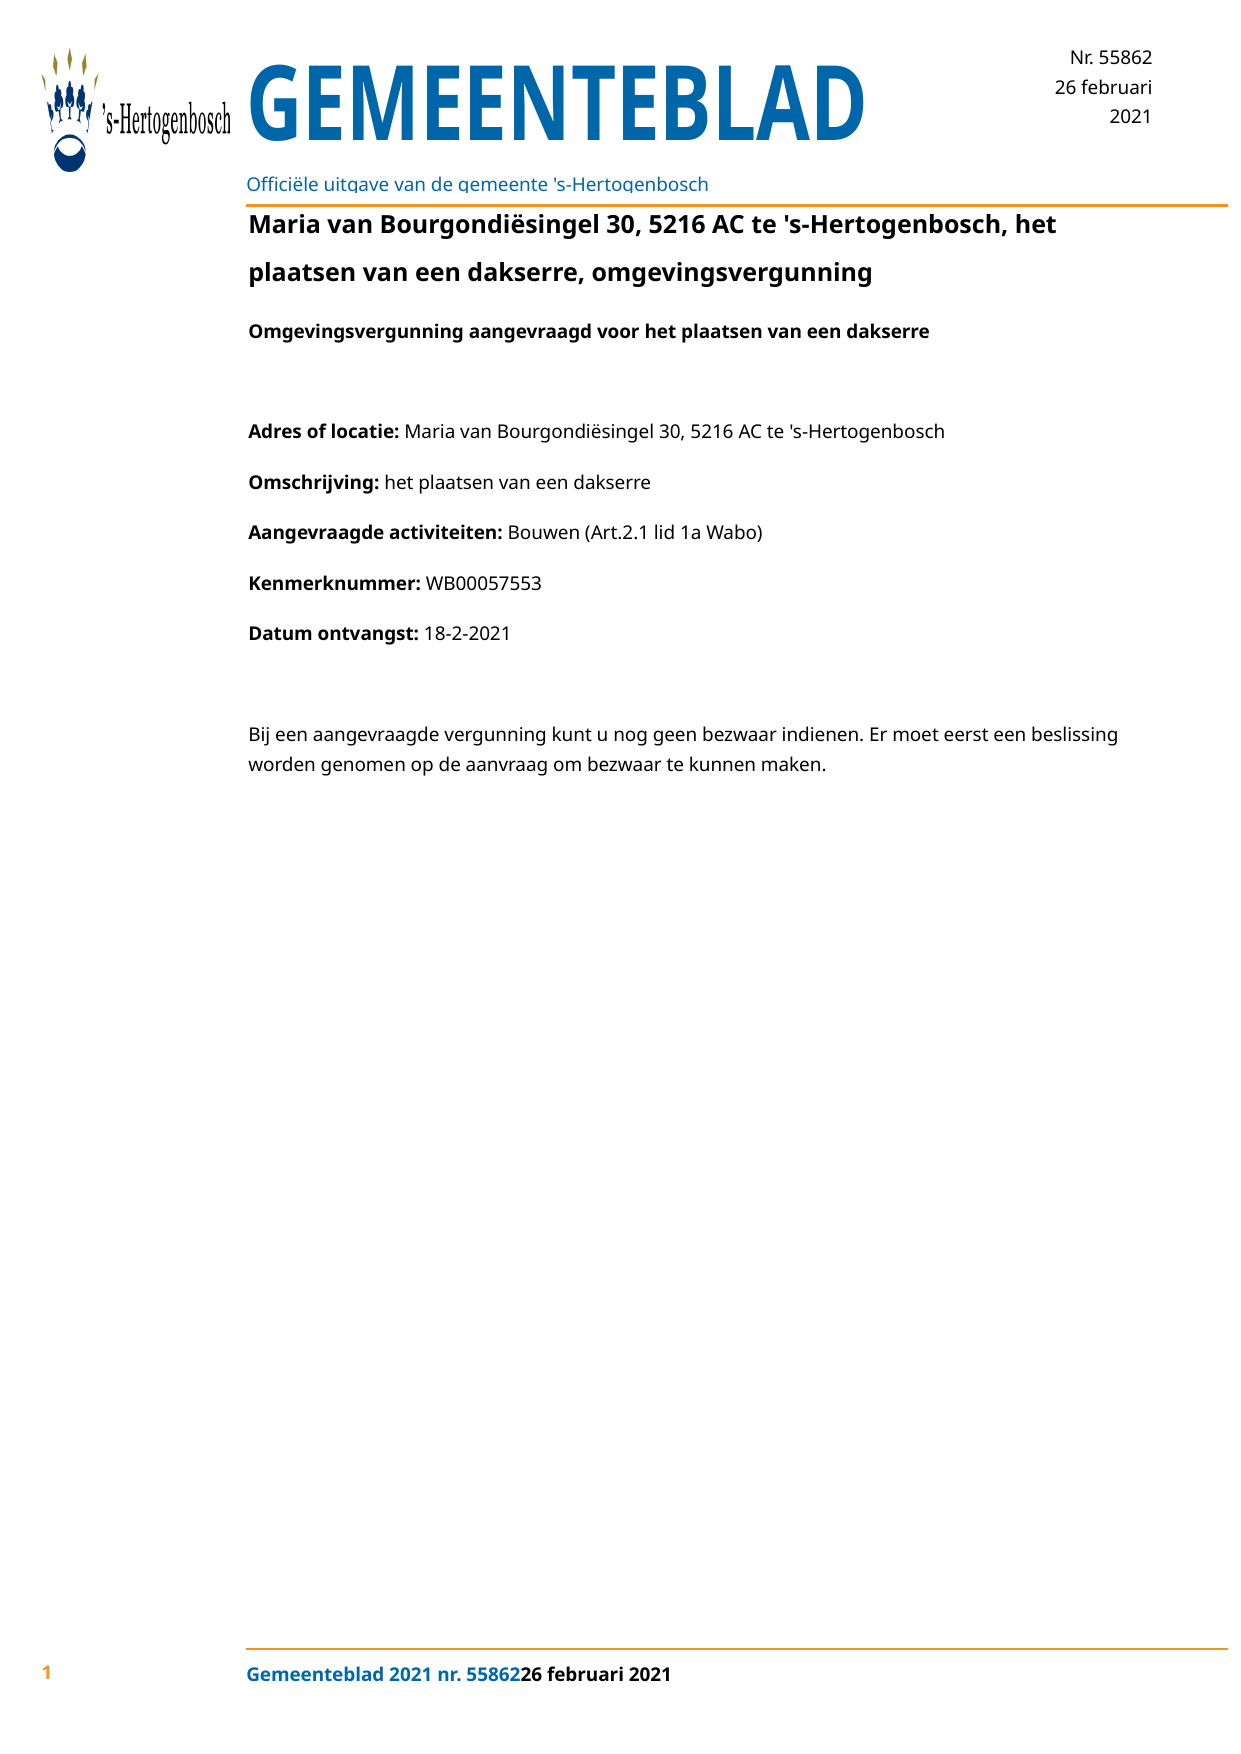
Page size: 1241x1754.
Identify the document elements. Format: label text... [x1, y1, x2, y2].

text Kenmerknummer: WB00057553 [248, 570, 1152, 596]
text Adres of locatie: Maria van Bourgondiësingel 30, 5216 AC te 's-Hertogenbosch [248, 419, 1152, 444]
text Omgevingsvergunning aangevraagd voor het plaatsen van een dakserre [248, 318, 1152, 344]
picture [41, 47, 231, 172]
text Datum ontvangst: 18-2-2021 [248, 620, 1152, 646]
text Omschrijving: het plaatsen van een dakserre [248, 469, 1152, 495]
text Maria van Bourgondiësingel 30, 5216 AC te 's-Hertogenbosch, het plaatsen van een dakserre, omgevingsvergunning [248, 207, 1152, 288]
text Aangevraagde activiteiten: Bouwen (Art.2.1 lid 1a Wabo) [248, 519, 1152, 545]
text Bij een aangevraagde vergunning kunt u nog geen bezwaar indienen. Er moet eerst een beslissing worden genomen op de aanvraag om bezwaar te kunnen maken. [248, 721, 1152, 777]
